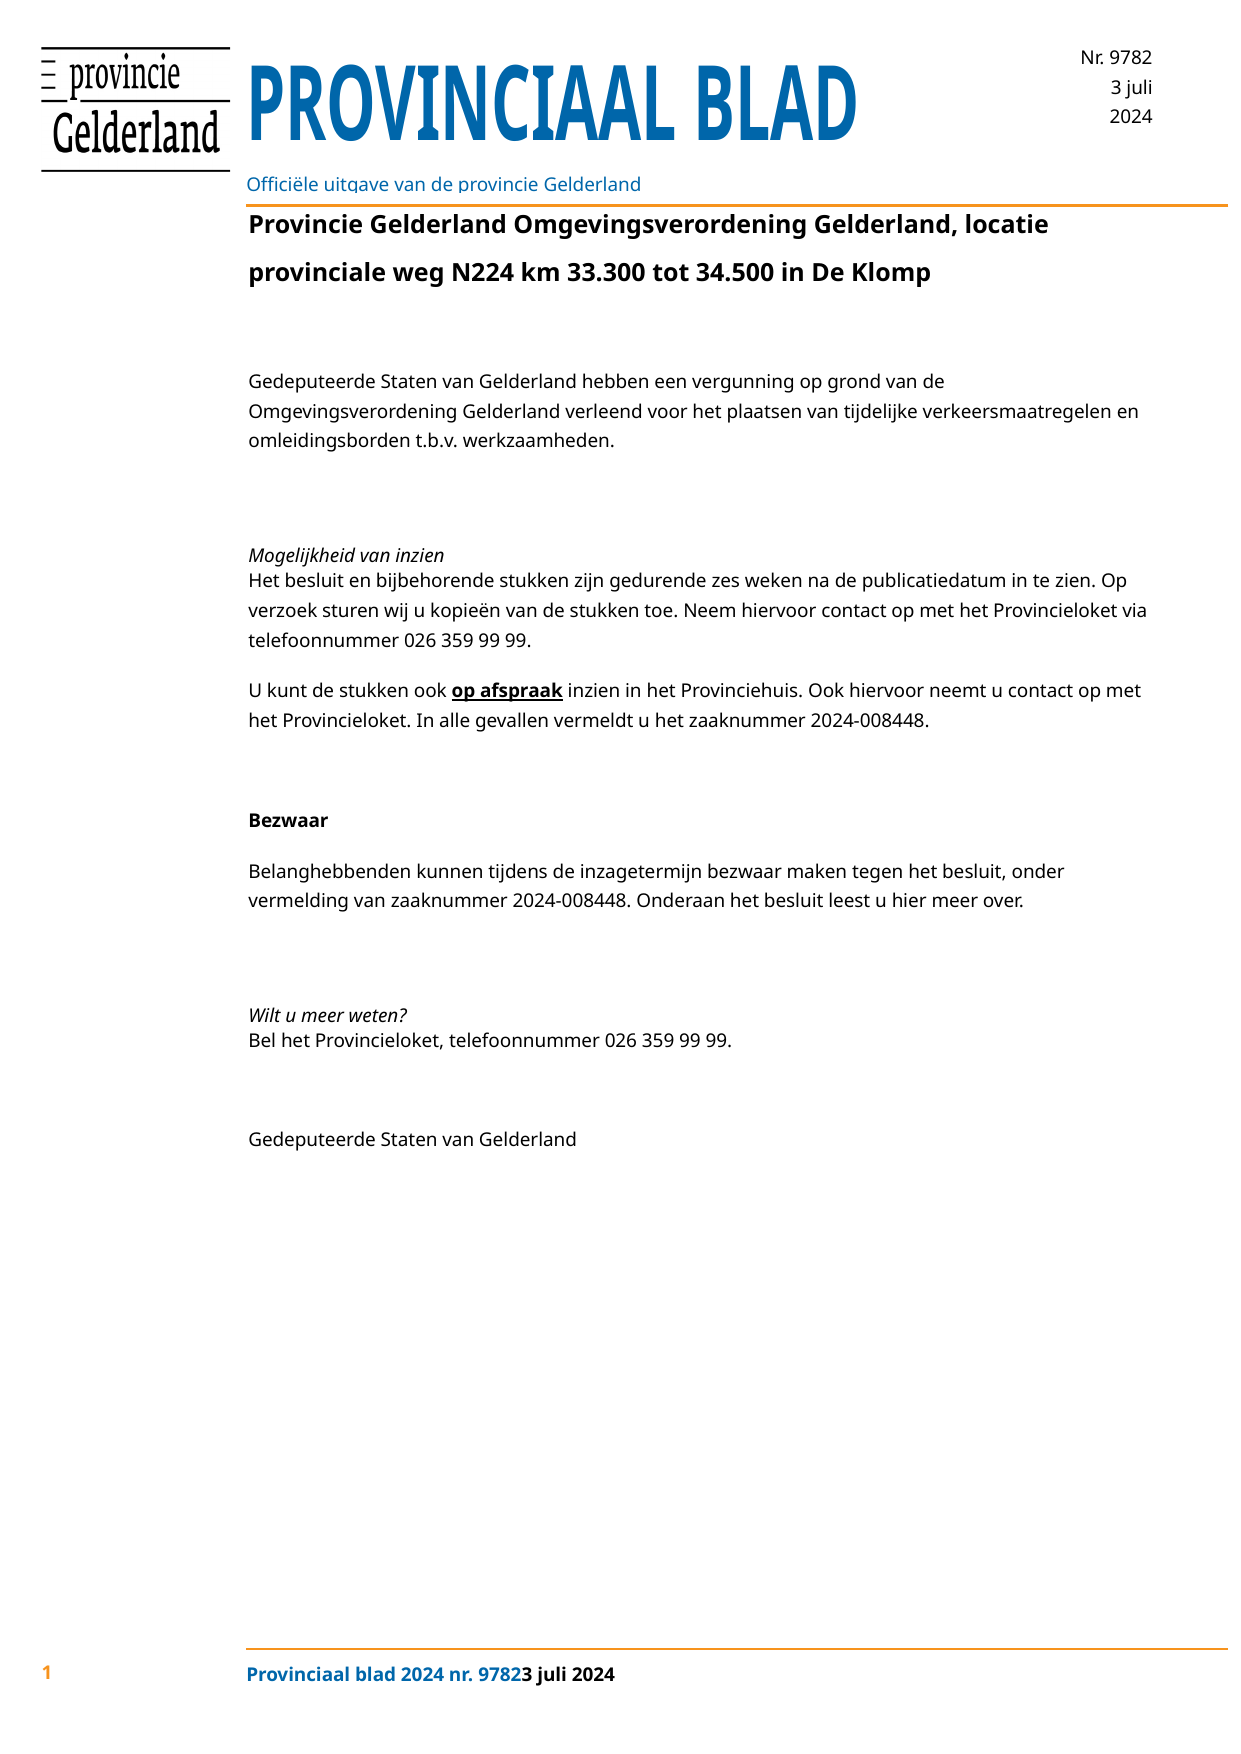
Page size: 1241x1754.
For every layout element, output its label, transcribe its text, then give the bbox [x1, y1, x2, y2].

text Bezwaar [248, 808, 1152, 833]
text Bel het Provincieloket, telefoonnummer 026 359 99 99. [248, 1028, 1152, 1053]
text Gedeputeerde Staten van Gelderland hebben een vergunning op grond van de Omgevingsverordening Gelderland verleend voor het plaatsen van tijdelijke verkeersmaatregelen en omleidingsborden t.b.v. werkzaamheden. [248, 368, 1152, 453]
text Provincie Gelderland Omgevingsverordening Gelderland, locatie provinciale weg N224 km 33.300 tot 34.500 in De Klomp [248, 207, 1152, 288]
text Het besluit en bijbehorende stukken zijn gedurende zes weken na de publicatiedatum in te zien. Op verzoek sturen wij u kopieën van de stukken toe. Neem hiervoor contact op met het Provincieloket via telefoonnummer 026 359 99 99. [248, 568, 1152, 652]
picture [41, 47, 231, 172]
text Belanghebbenden kunnen tijdens de inzagetermijn bezwaar maken tegen het besluit, onder vermelding van zaaknummer 2024-008448. Onderaan het besluit leest u hier meer over. [248, 858, 1152, 913]
text U kunt de stukken ook op afspraak inzien in het Provinciehuis. Ook hiervoor neemt u contact op met het Provincieloket. In alle gevallen vermeldt u het zaaknummer 2024-008448. [248, 677, 1152, 732]
text Wilt u meer weten? [248, 1002, 1152, 1028]
text Mogelijkheid van inzien [248, 542, 1152, 568]
text Gedeputeerde Staten van Gelderland [248, 1126, 1152, 1152]
